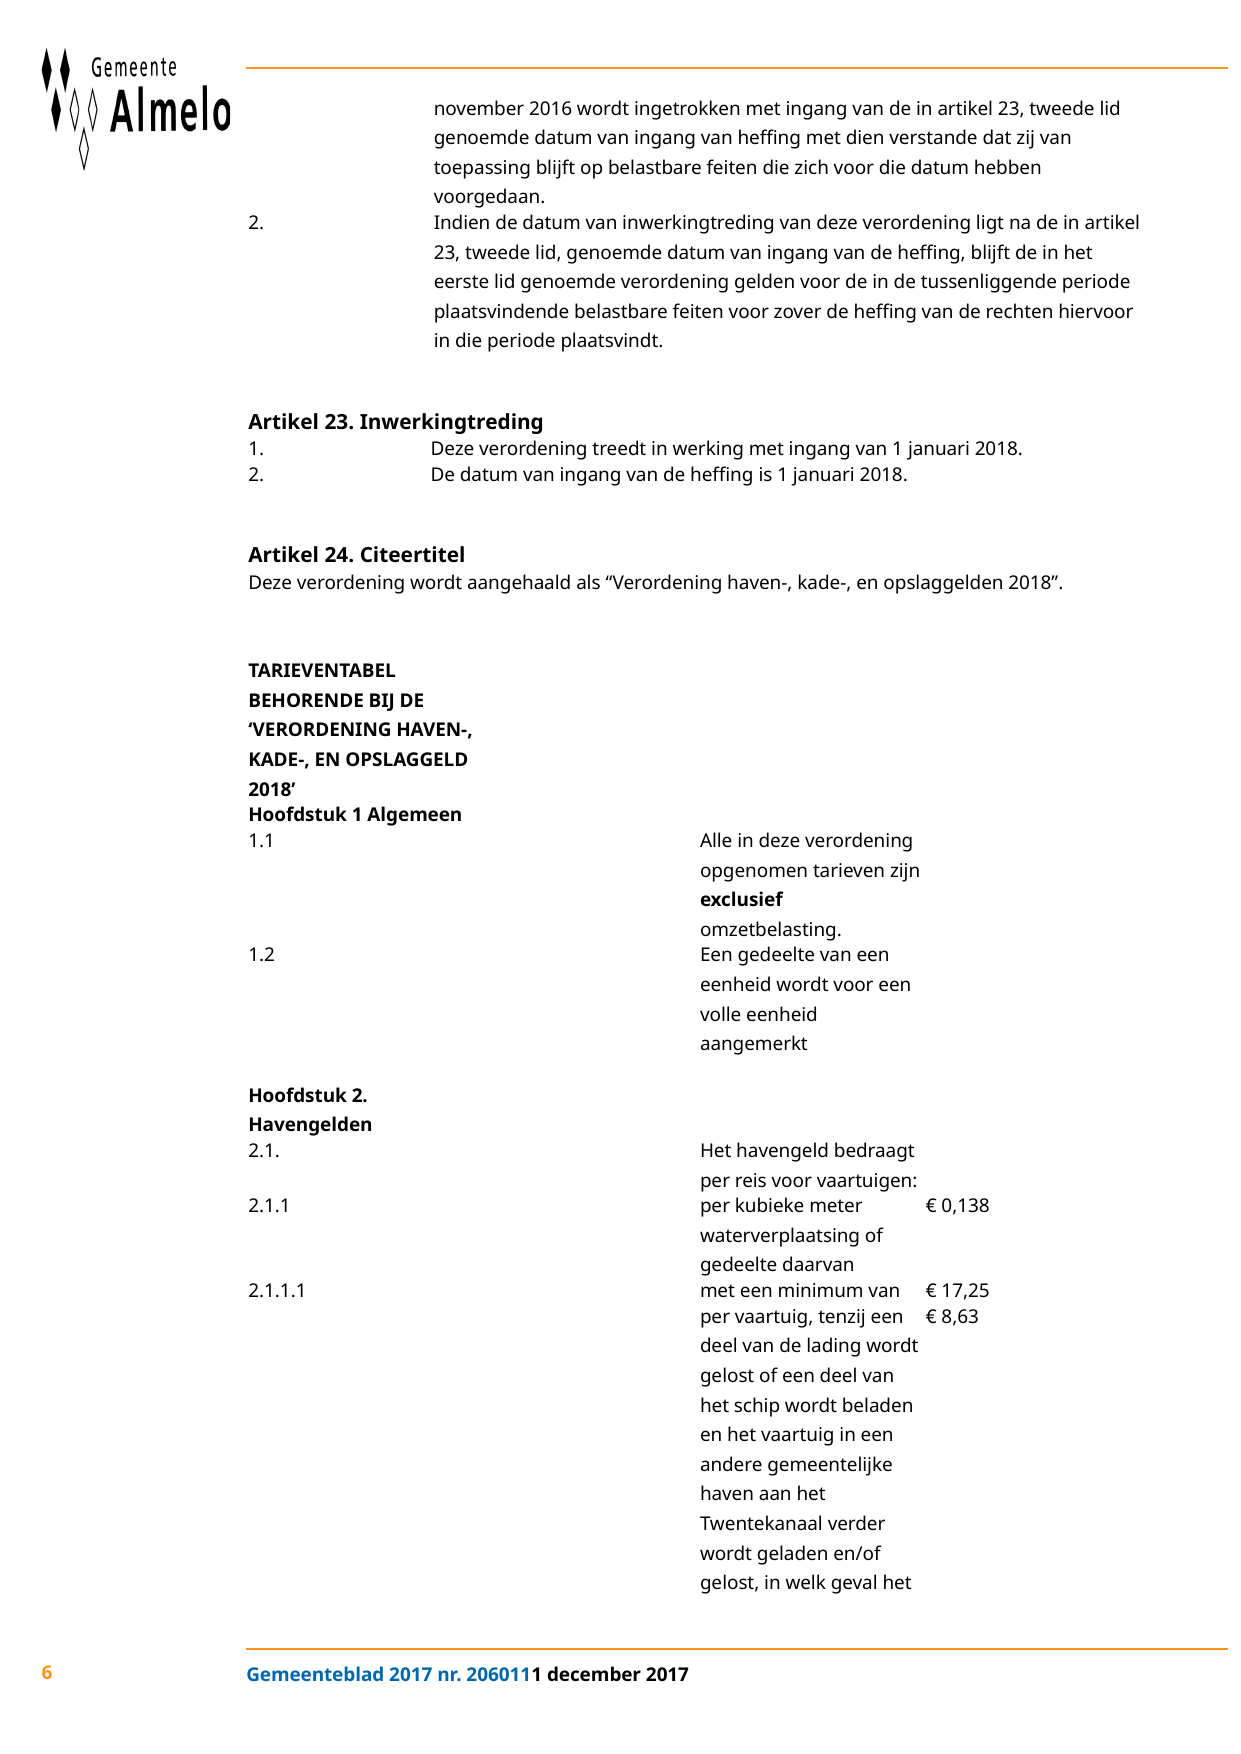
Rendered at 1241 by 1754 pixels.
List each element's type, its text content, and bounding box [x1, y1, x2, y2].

table_cell 2.1.1 [248, 1193, 474, 1277]
table_cell € 17,25 [926, 1278, 1152, 1303]
table_header TARIEVENTABEL BEHORENDE BIJ DE ‘VERORDENING HAVEN-, KADE-, EN OPSLAGGELD 2018’ [248, 658, 474, 801]
table_cell [248, 1303, 474, 1595]
table_cell [474, 1278, 700, 1303]
table_cell [474, 942, 700, 1056]
table_cell Alle in deze verordening opgenomen tarieven zijn exclusief omzetbelasting. [700, 827, 926, 942]
table_cell 2.1.1.1 [248, 1278, 474, 1303]
table_cell 2. [248, 461, 430, 487]
table_cell 1.1 [248, 827, 474, 942]
table_cell [474, 827, 700, 942]
table_cell Een gedeelte van een eenheid wordt voor een volle eenheid aangemerkt [700, 942, 926, 1056]
table_cell met een minimum van [700, 1278, 926, 1303]
table_cell Het havengeld bedraagt per reis voor vaartuigen: [700, 1137, 926, 1192]
table_cell [926, 942, 1152, 1056]
table_header [248, 95, 433, 209]
table_cell [926, 1056, 1152, 1082]
table_cell [248, 1056, 474, 1082]
text Artikel 24. Citeertitel [248, 541, 1152, 569]
table_cell De datum van ingang van de heffing is 1 januari 2018. [430, 461, 1152, 487]
text Artikel 23. Inwerkingtreding [248, 407, 1152, 435]
table_cell per vaartuig, tenzij een deel van de lading wordt gelost of een deel van het schip wordt beladen en het vaartuig in een andere gemeentelijke haven aan het Twentekanaal verder wordt geladen en/of gelost, in welk geval het [700, 1303, 926, 1595]
table_cell Indien de datum van inwerkingtreding van deze verordening ligt na de in artikel 23, tweede lid, genoemde datum van ingang van de heffing, blijft de in het eerste lid genoemde verordening gelden voor de in de tussenliggende periode plaatsvindende belastbare feiten voor zover de heffing van de rechten hiervoor in die periode plaatsvindt. [434, 209, 1152, 353]
table_cell 2.1. [248, 1137, 474, 1192]
table_cell [926, 1137, 1152, 1192]
table_cell [474, 1193, 700, 1277]
table_cell 1.2 [248, 942, 474, 1056]
table_header 1. [248, 436, 430, 461]
table_header Deze verordening wordt aangehaald als “Verordening haven-, kade-, en opslaggelden 2018”. [248, 569, 1152, 595]
table_cell per kubieke meter waterverplaatsing of gedeelte daarvan [700, 1193, 926, 1277]
table_cell [700, 1056, 926, 1082]
table_cell Hoofdstuk 2. Havengelden [248, 1082, 474, 1137]
table_cell € 0,138 [926, 1193, 1152, 1277]
picture [41, 47, 231, 172]
table_cell [474, 1303, 700, 1595]
table_cell [474, 1082, 700, 1137]
table_cell [474, 801, 700, 827]
table_cell € 8,63 [926, 1303, 1152, 1595]
table_cell [474, 1137, 700, 1192]
table_header Deze verordening treedt in werking met ingang van 1 januari 2018. [430, 436, 1152, 461]
table_cell Hoofdstuk 1 Algemeen [248, 801, 474, 827]
table_header [474, 658, 700, 801]
table_header november 2016 wordt ingetrokken met ingang van de in artikel 23, tweede lid genoemde datum van ingang van heffing met dien verstande dat zij van toepassing blijft op belastbare feiten die zich voor die datum hebben voorgedaan. [434, 95, 1152, 209]
table_cell 2. [248, 209, 433, 353]
table_cell [474, 1056, 700, 1082]
table_cell [926, 827, 1152, 942]
